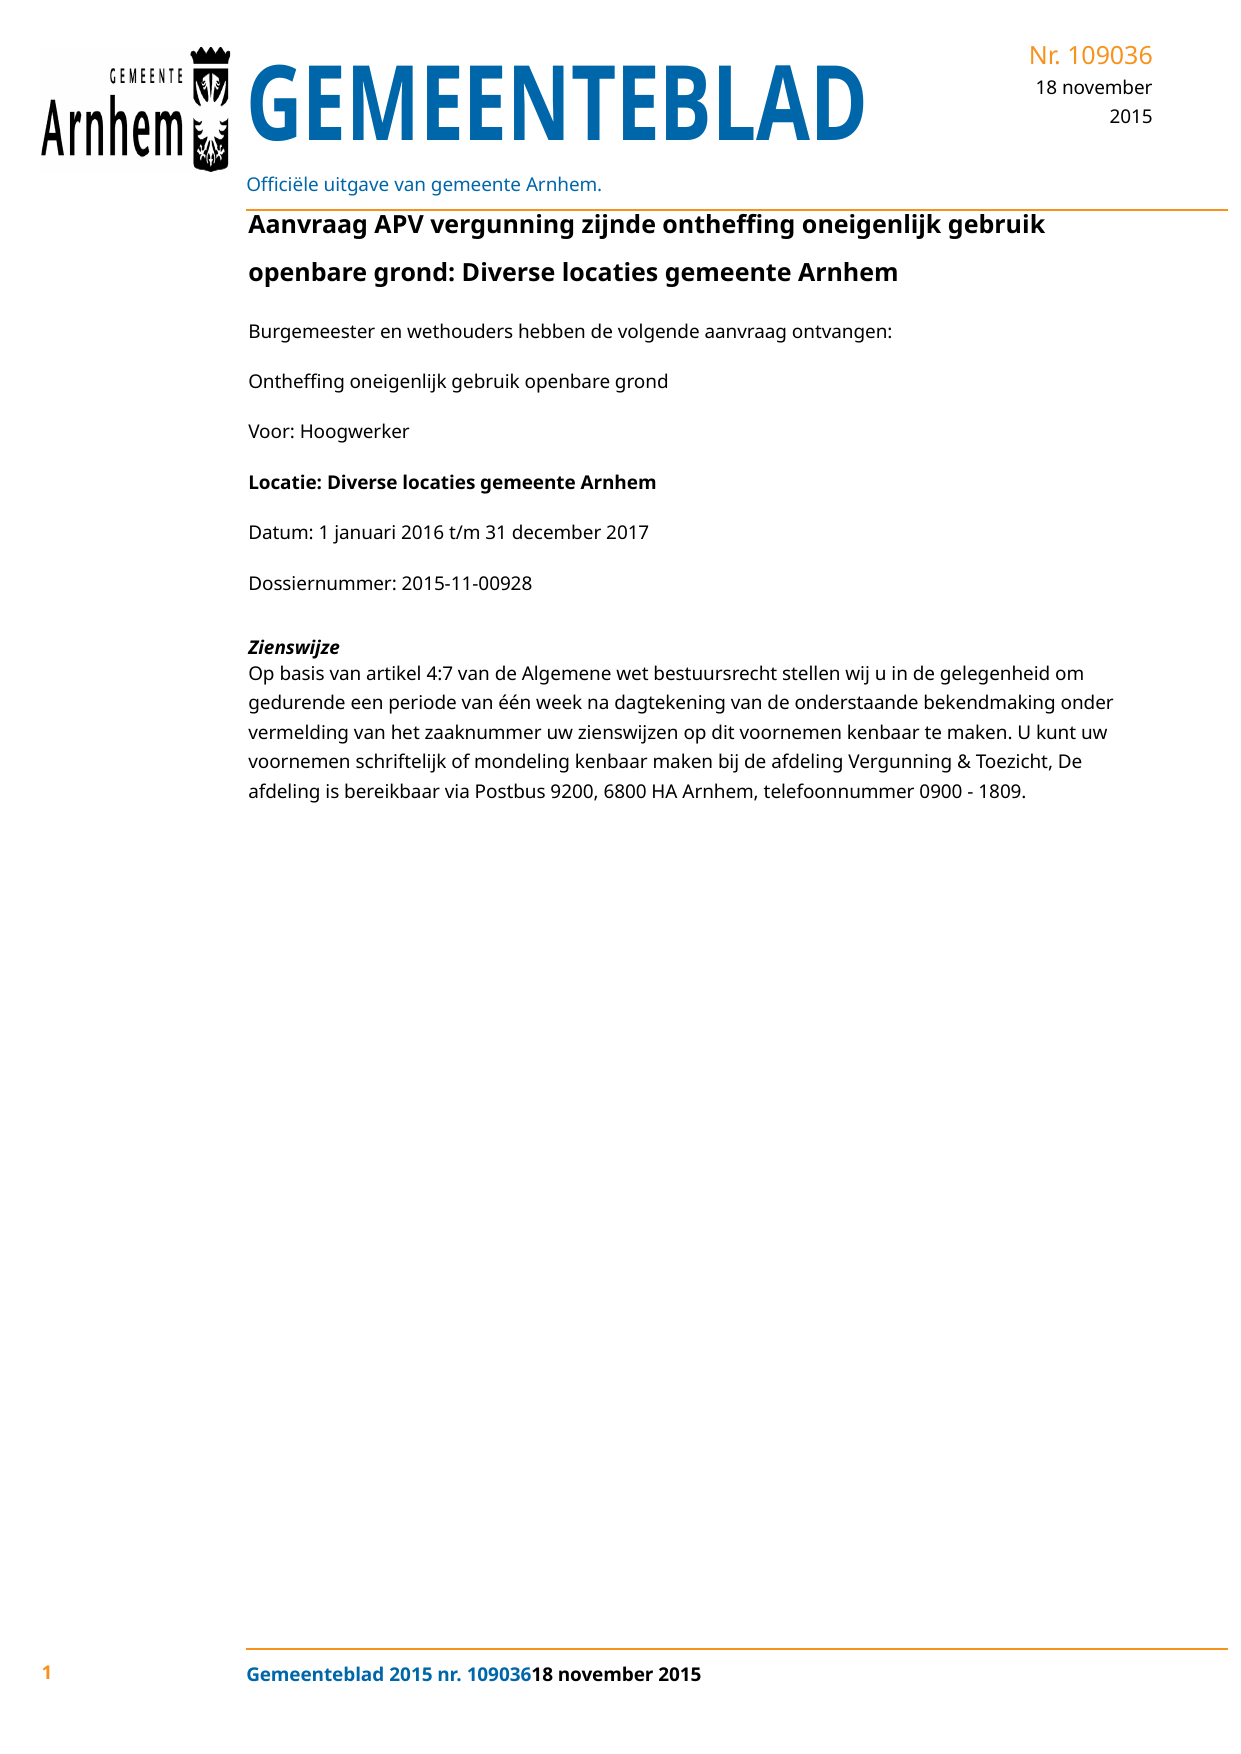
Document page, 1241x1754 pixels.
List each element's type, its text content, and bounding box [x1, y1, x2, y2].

picture [41, 47, 231, 172]
text Datum: 1 januari 2016 t/m 31 december 2017 [248, 519, 1152, 545]
text Voor: Hoogwerker [248, 419, 1152, 444]
text Op basis van artikel 4:7 van de Algemene wet bestuursrecht stellen wij u in de gelegenheid om gedurende een periode van één week na dagtekening van de onderstaande bekendmaking onder vermelding van het zaaknummer uw zienswijzen op dit voornemen kenbaar te maken. U kunt uw voornemen schriftelijk of mondeling kenbaar maken bij de afdeling Vergunning & Toezicht, De afdeling is bereikbaar via Postbus 9200, 6800 HA Arnhem, telefoonnummer 0900 - 1809. [248, 660, 1152, 804]
text Ontheffing oneigenlijk gebruik openbare grond [248, 368, 1152, 394]
text Locatie: Diverse locaties gemeente Arnhem [248, 469, 1152, 495]
text Burgemeester en wethouders hebben de volgende aanvraag ontvangen: [248, 318, 1152, 344]
text Zienswijze [248, 634, 1152, 660]
text Aanvraag APV vergunning zijnde ontheffing oneigenlijk gebruik openbare grond: Diverse locaties gemeente Arnhem [248, 211, 1152, 288]
text Dossiernummer: 2015-11-00928 [248, 570, 1152, 596]
